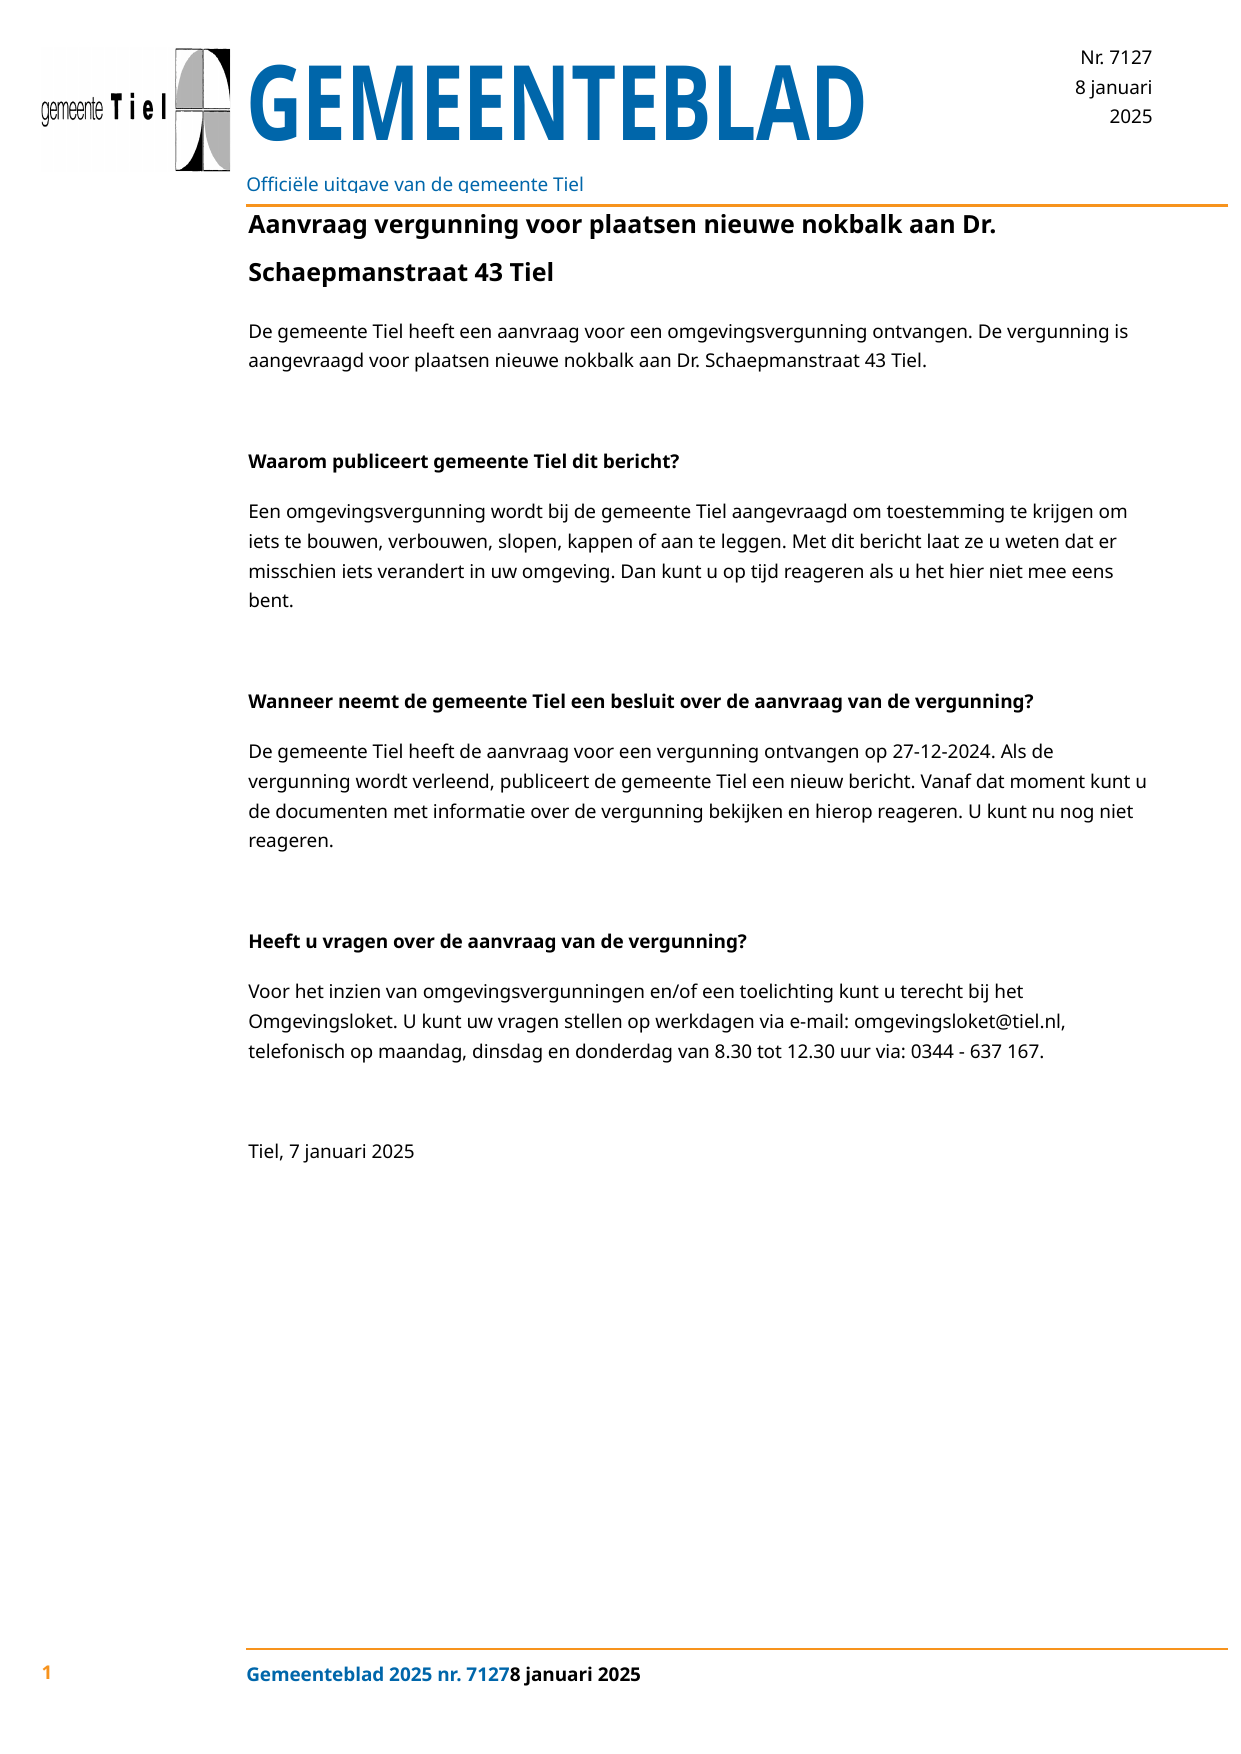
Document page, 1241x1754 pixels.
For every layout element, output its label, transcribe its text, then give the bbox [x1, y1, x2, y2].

text Tiel, 7 januari 2025 [248, 1139, 1152, 1164]
text Voor het inzien van omgevingsvergunningen en/of een toelichting kunt u terecht bij het Omgevingsloket. U kunt uw vragen stellen op werkdagen via e-mail: omgevingsloket@tiel.nl, telefonisch op maandag, dinsdag en donderdag van 8.30 tot 12.30 uur via: 0344 - 637 167. [248, 979, 1152, 1064]
text Aanvraag vergunning voor plaatsen nieuwe nokbalk aan Dr. Schaepmanstraat 43 Tiel [248, 207, 1152, 288]
text De gemeente Tiel heeft de aanvraag voor een vergunning ontvangen op 27-12-2024. Als de vergunning wordt verleend, publiceert de gemeente Tiel een nieuw bericht. Vanaf dat moment kunt u de documenten met informatie over de vergunning bekijken en hierop reageren. U kunt nu nog niet reageren. [248, 739, 1152, 853]
text Wanneer neemt de gemeente Tiel een besluit over de aanvraag van de vergunning? [248, 688, 1152, 714]
text De gemeente Tiel heeft een aanvraag voor een omgevingsvergunning ontvangen. De vergunning is aangevraagd voor plaatsen nieuwe nokbalk aan Dr. Schaepmanstraat 43 Tiel. [248, 318, 1152, 373]
text Heeft u vragen over de aanvraag van de vergunning? [248, 928, 1152, 954]
text Waarom publiceert gemeente Tiel dit bericht? [248, 448, 1152, 474]
picture [41, 47, 231, 172]
text Een omgevingsvergunning wordt bij de gemeente Tiel aangevraagd om toestemming te krijgen om iets te bouwen, verbouwen, slopen, kappen of aan te leggen. Met dit bericht laat ze u weten dat er misschien iets verandert in uw omgeving. Dan kunt u op tijd reageren als u het hier niet mee eens bent. [248, 499, 1152, 613]
